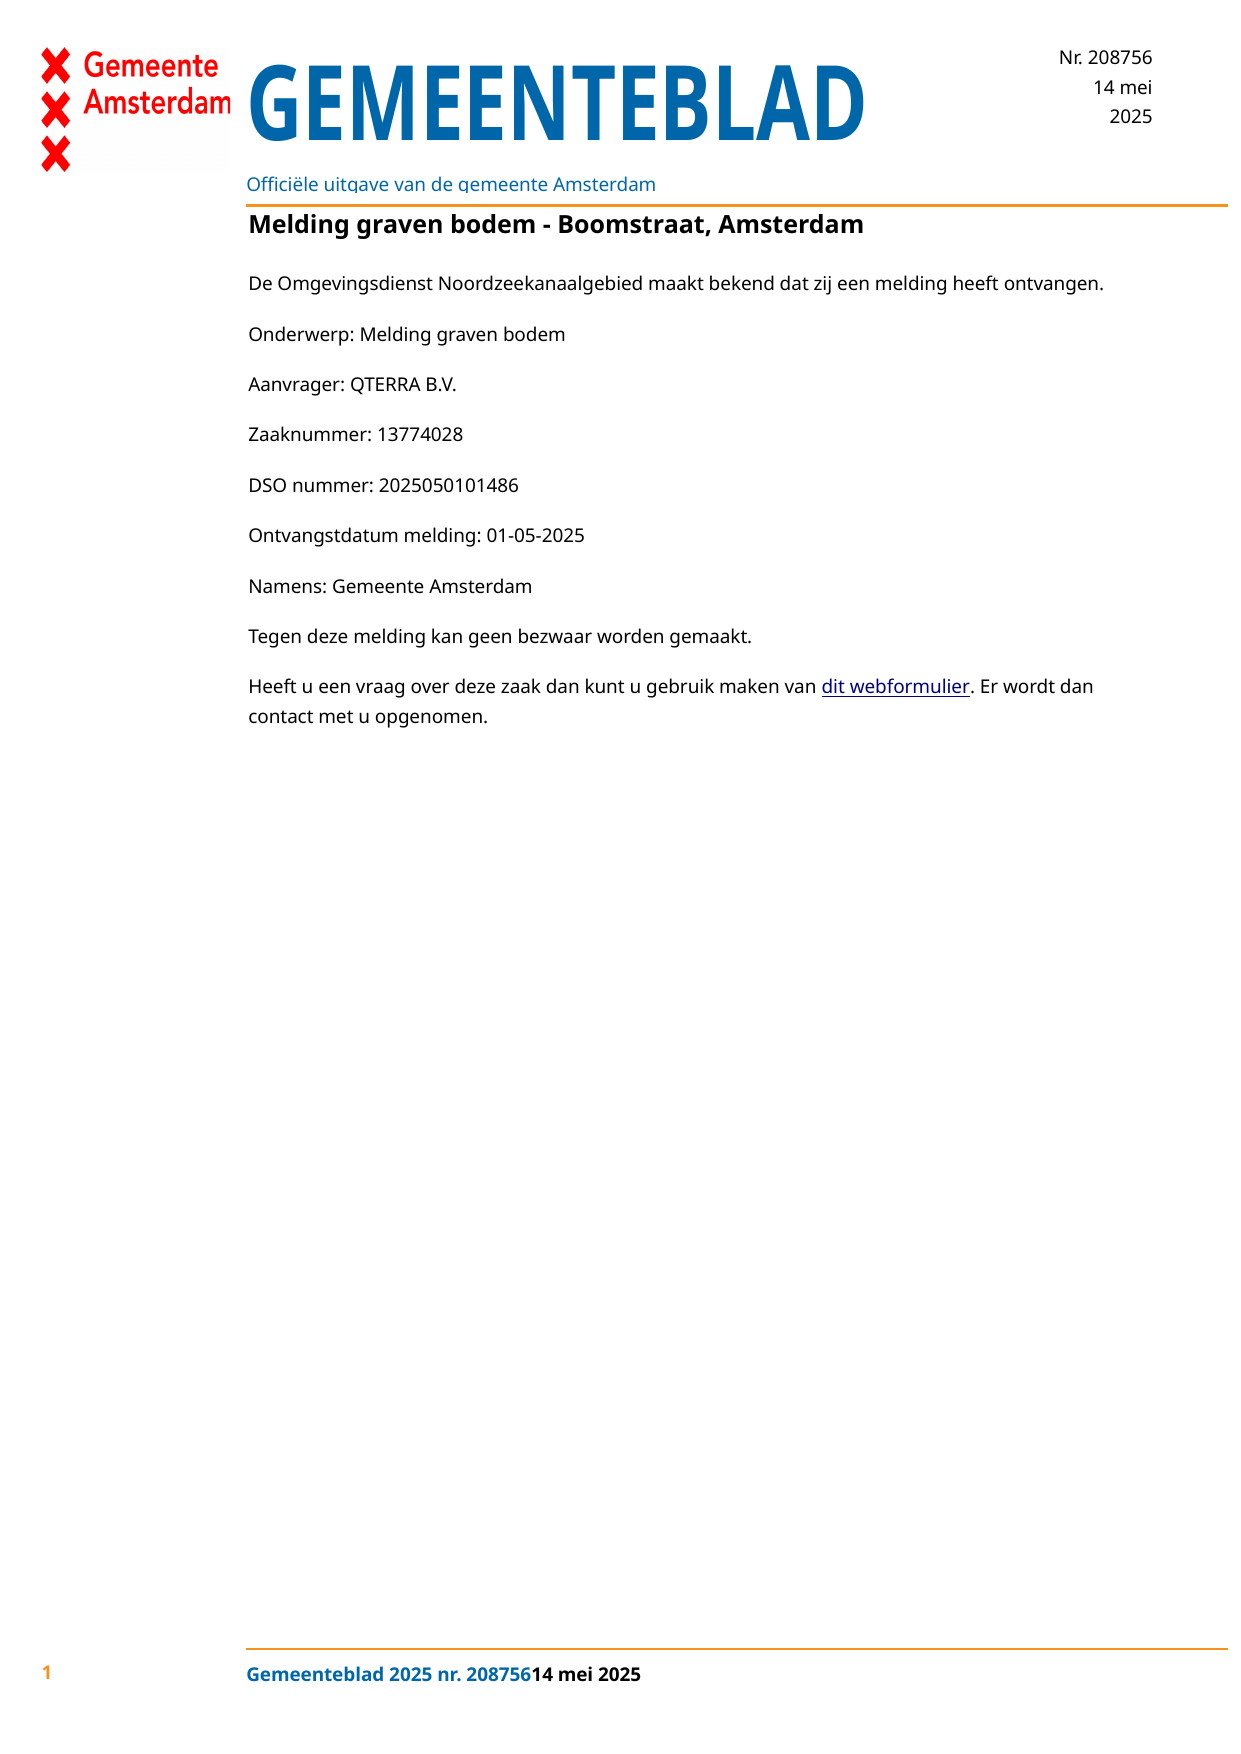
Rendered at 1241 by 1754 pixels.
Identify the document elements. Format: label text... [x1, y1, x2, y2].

text Ontvangstdatum melding: 01-05-2025 [248, 522, 1152, 548]
picture [41, 47, 231, 172]
text Zaaknummer: 13774028 [248, 422, 1152, 447]
text Onderwerp: Melding graven bodem [248, 321, 1152, 346]
text Namens: Gemeente Amsterdam [248, 573, 1152, 598]
text De Omgevingsdienst Noordzeekanaalgebied maakt bekend dat zij een melding heeft ontvangen. [248, 270, 1152, 296]
text Heeft u een vraag over deze zaak dan kunt u gebruik maken van dit webformulier. Er wordt dan contact met u opgenomen. [248, 674, 1152, 729]
text Aanvrager: QTERRA B.V. [248, 371, 1152, 397]
text Tegen deze melding kan geen bezwaar worden gemaakt. [248, 623, 1152, 649]
text DSO nummer: 2025050101486 [248, 472, 1152, 498]
text Melding graven bodem - Boomstraat, Amsterdam [248, 207, 1152, 241]
